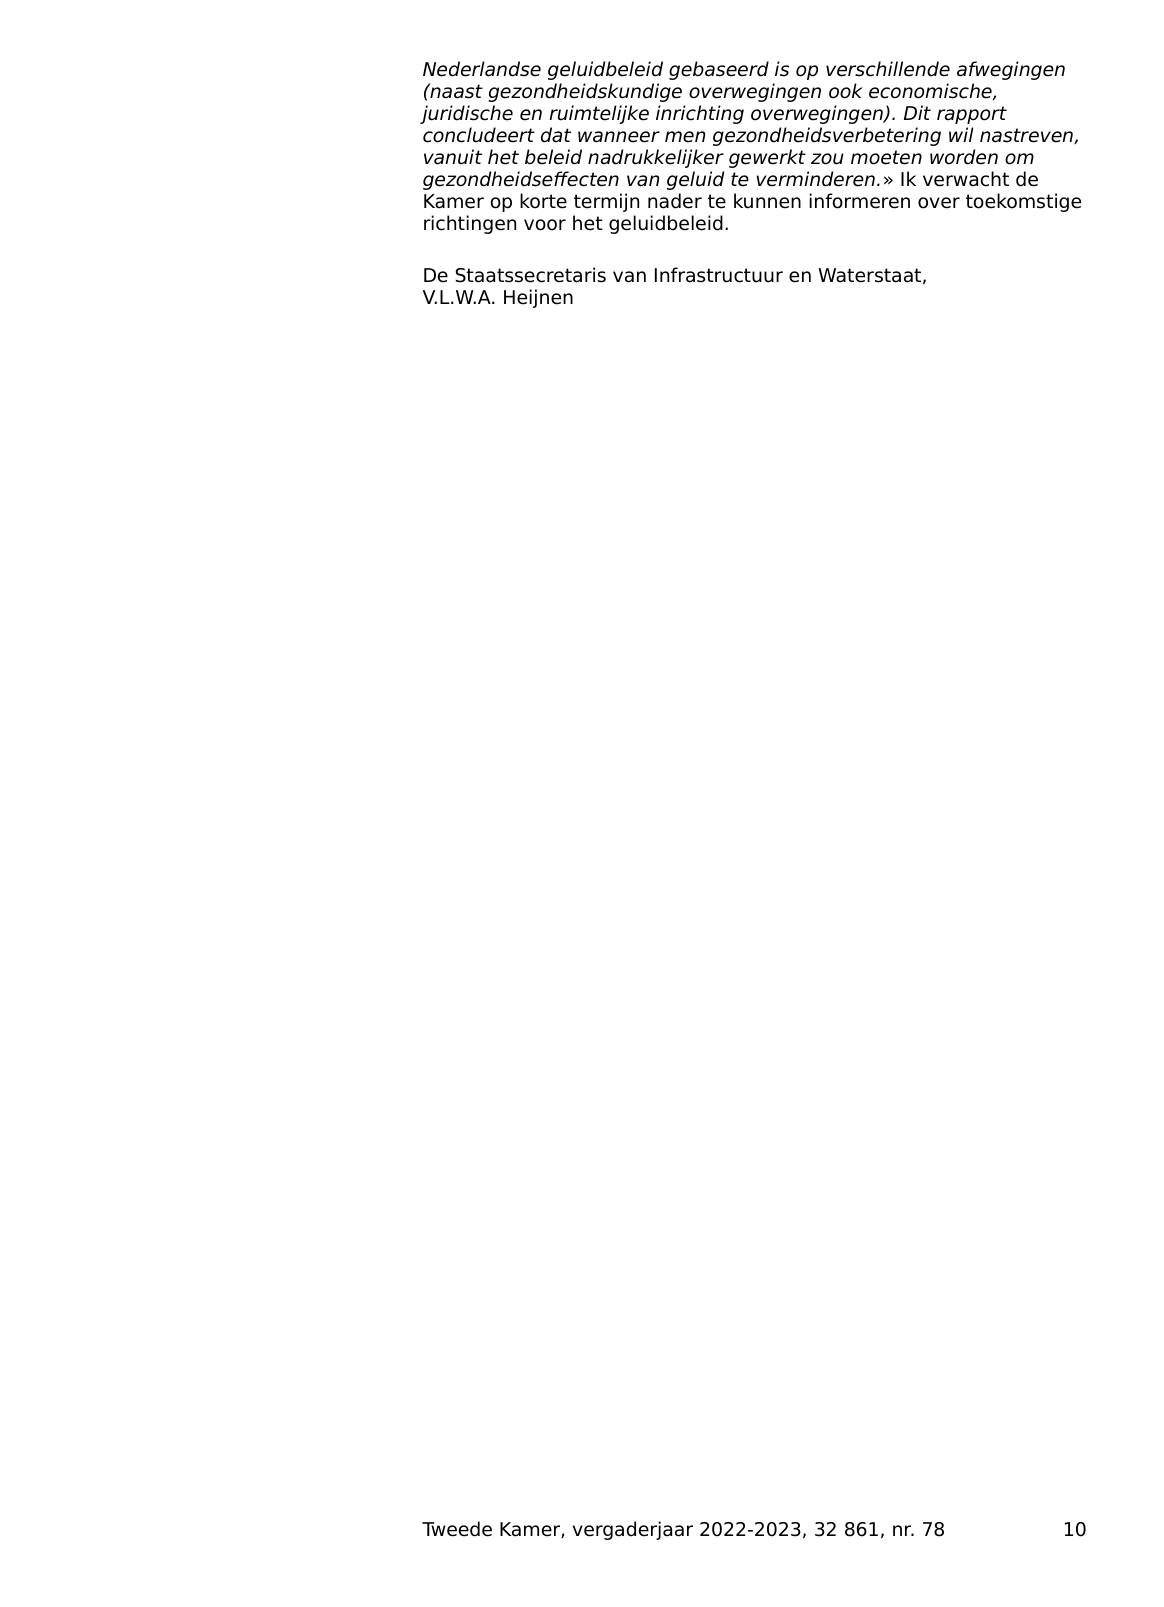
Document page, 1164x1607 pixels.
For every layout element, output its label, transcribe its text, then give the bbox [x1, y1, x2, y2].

text De Staatssecretaris van Infrastructuur en Waterstaat, V.L.W.A. Heijnen [422, 265, 1087, 309]
text Nederlandse geluidbeleid gebaseerd is op verschillende afwegingen (naast gezondheidskundige overwegingen ook economische, juridische en ruimtelijke inrichting overwegingen). Dit rapport concludeert dat wanneer men gezondheidsverbetering wil nastreven, vanuit het beleid nadrukkelijker gewerkt zou moeten worden om gezondheidseffecten van geluid te verminderen.» Ik verwacht de Kamer op korte termijn nader te kunnen informeren over toekomstige richtingen voor het geluidbeleid. [422, 59, 1087, 235]
